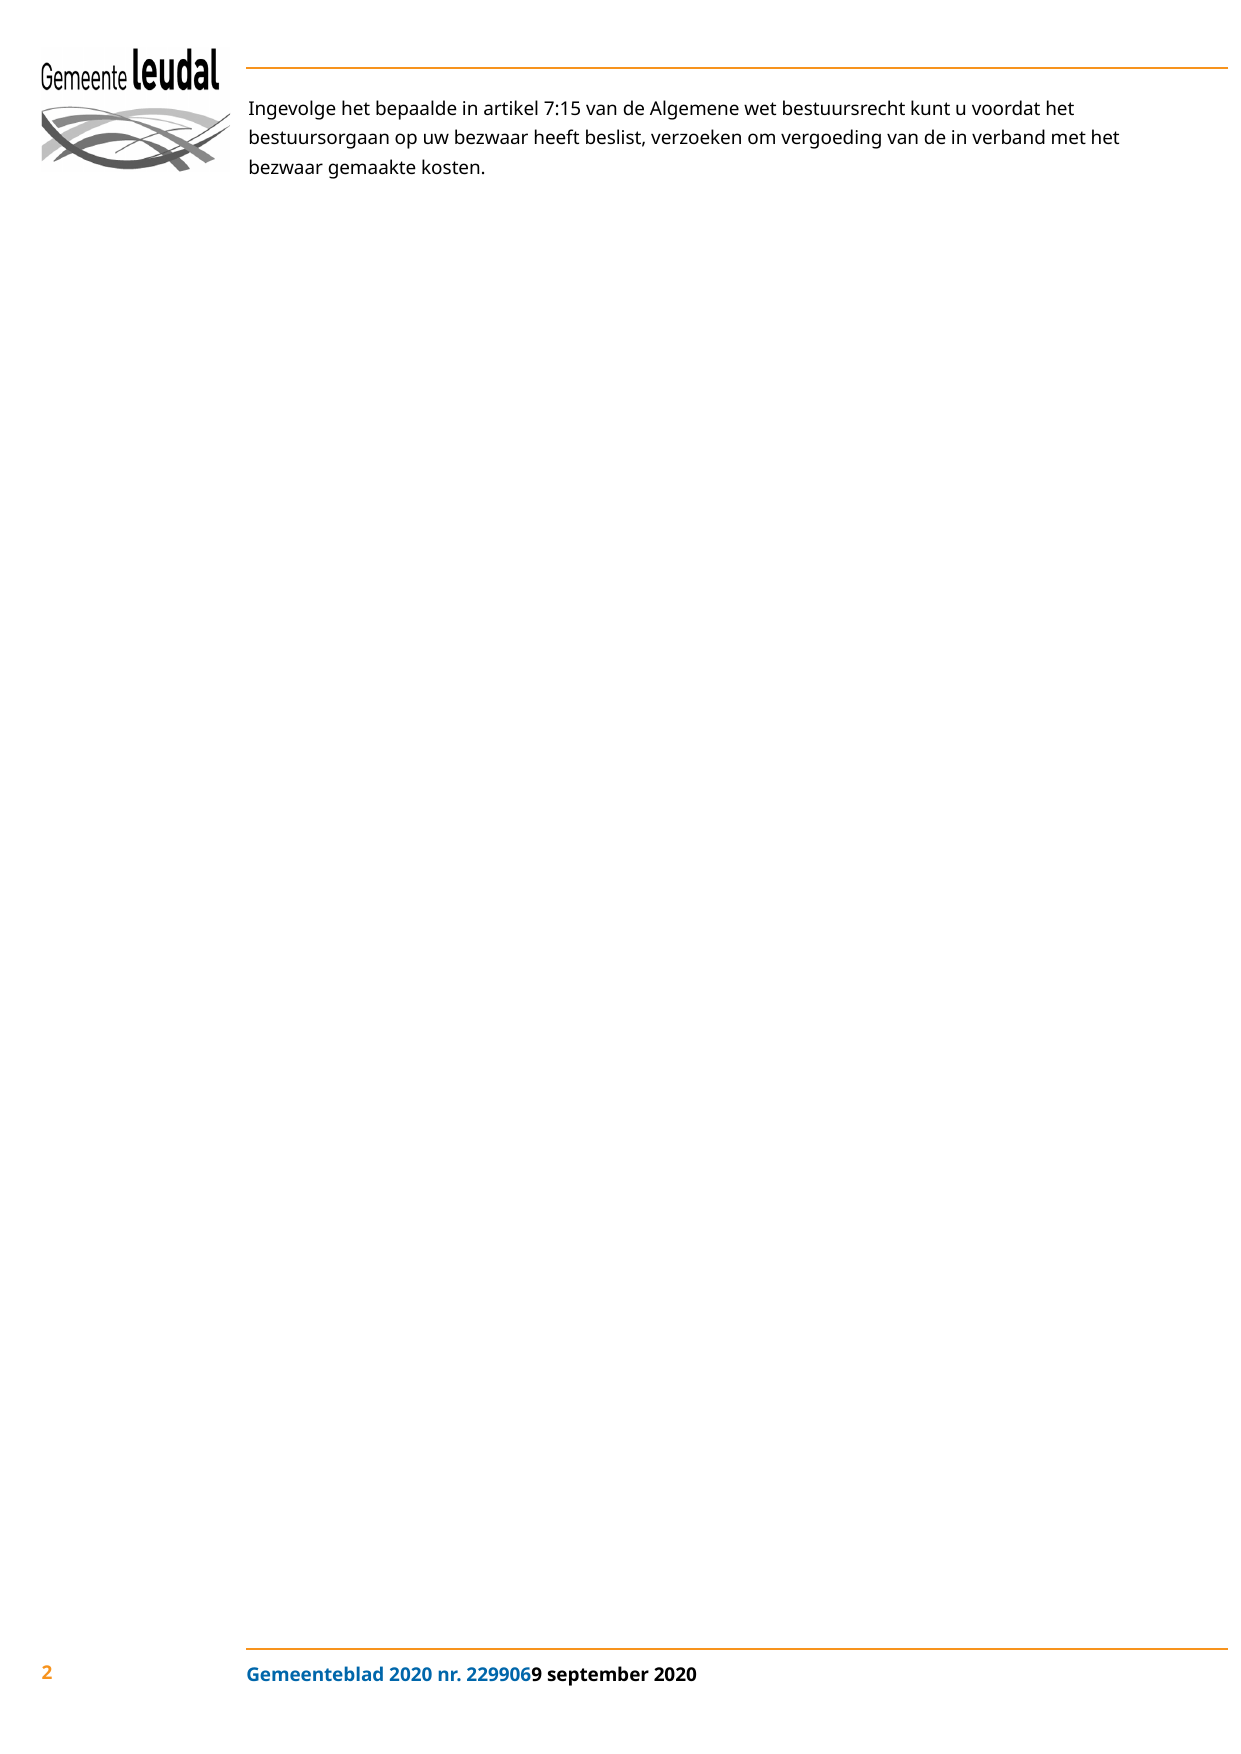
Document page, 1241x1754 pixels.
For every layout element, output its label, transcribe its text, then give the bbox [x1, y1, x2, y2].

picture [41, 47, 231, 172]
text Ingevolge het bepaalde in artikel 7:15 van de Algemene wet bestuursrecht kunt u voordat het bestuursorgaan op uw bezwaar heeft beslist, verzoeken om vergoeding van de in verband met het bezwaar gemaakte kosten. [248, 95, 1152, 180]
